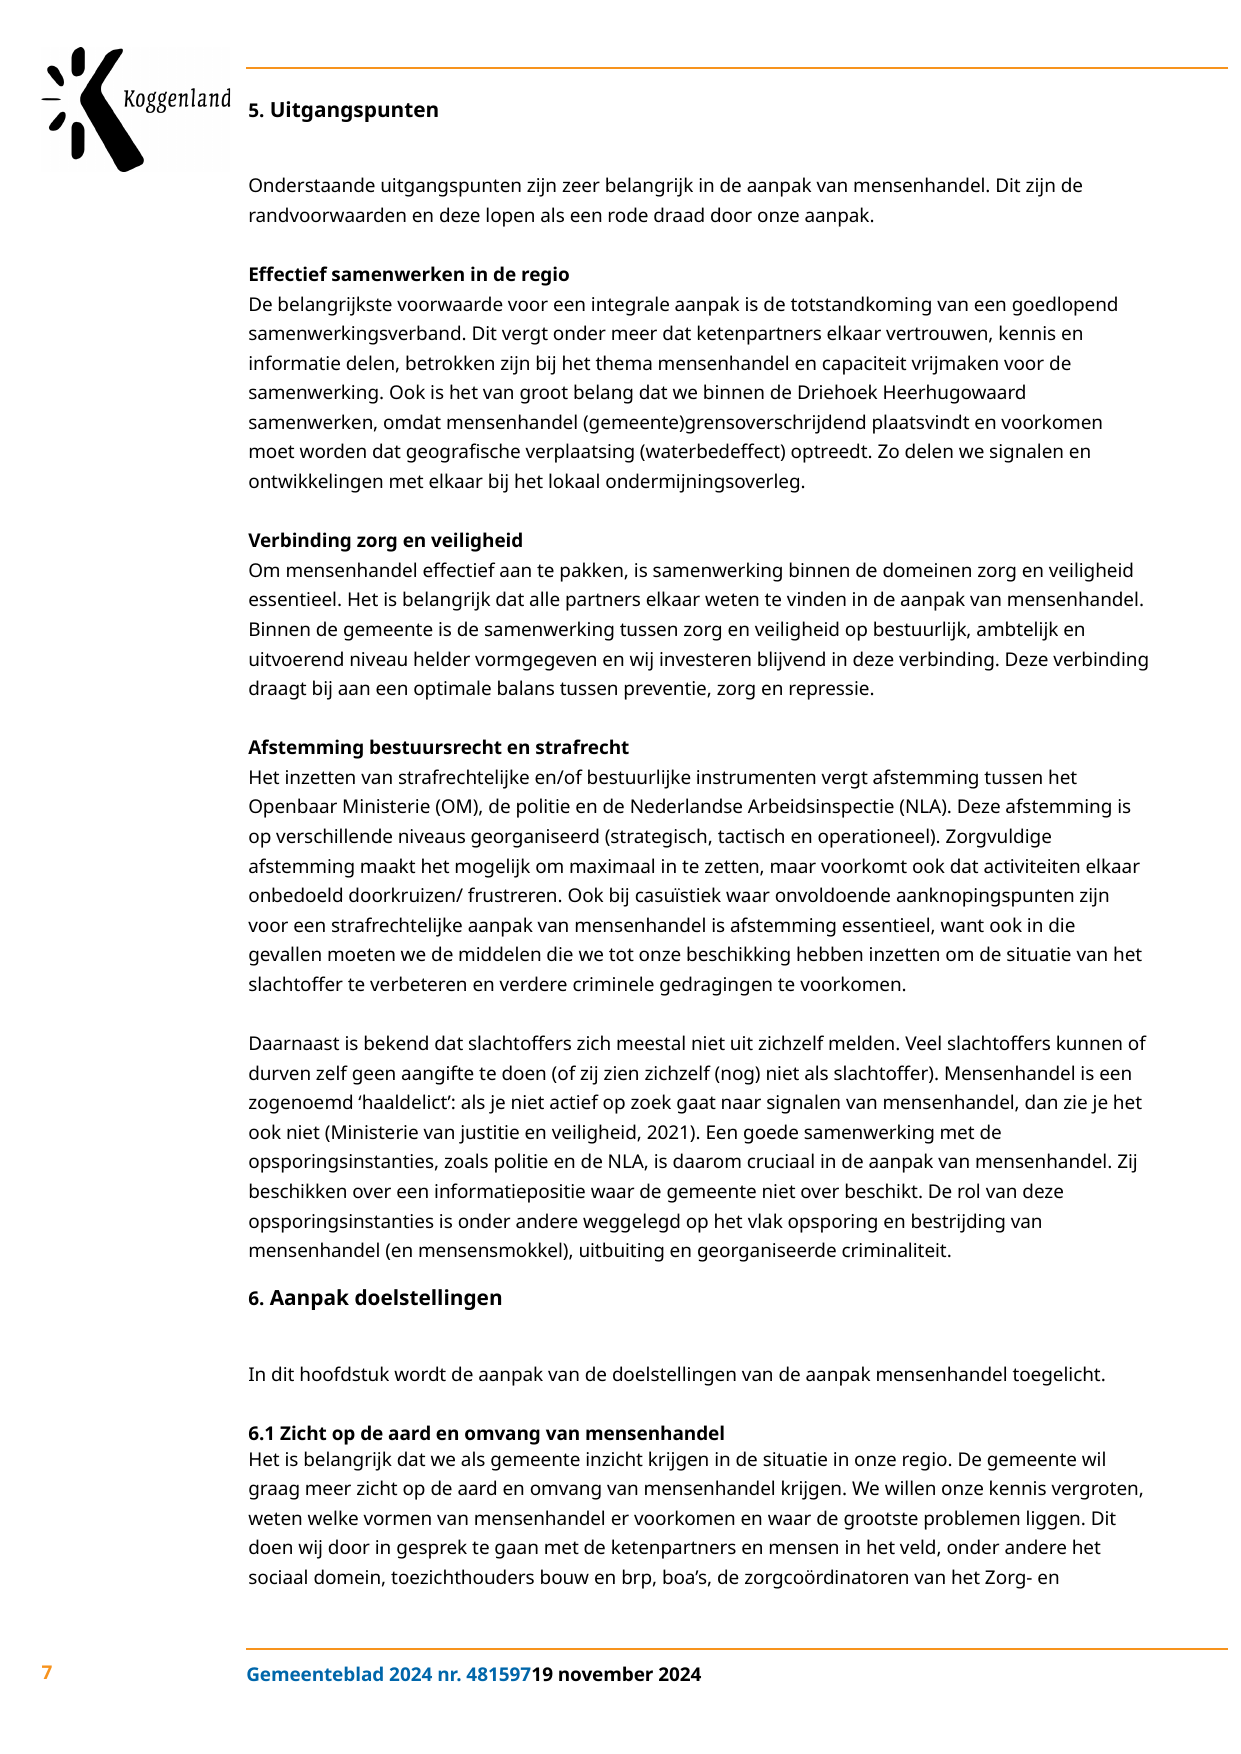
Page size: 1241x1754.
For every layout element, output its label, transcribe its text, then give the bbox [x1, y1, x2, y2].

picture [41, 47, 231, 172]
text 6. Aanpak doelstellingen [248, 1283, 1152, 1312]
text Onderstaande uitgangspunten zijn zeer belangrijk in de aanpak van mensenhandel. Dit zijn de randvoorwaarden en deze lopen als een rode draad door onze aanpak. [248, 172, 1152, 228]
text Afstemming bestuursrecht en strafrecht [248, 734, 1152, 760]
text Daarnaast is bekend dat slachtoffers zich meestal niet uit zichzelf melden. Veel slachtoffers kunnen of durven zelf geen aangifte te doen (of zij zien zichzelf (nog) niet als slachtoffer). Mensenhandel is een zogenoemd ‘haaldelict’: als je niet actief op zoek gaat naar signalen van mensenhandel, dan zie je het ook niet (Ministerie van justitie en veiligheid, 2021). Een goede samenwerking met de opsporingsinstanties, zoals politie en de NLA, is daarom cruciaal in de aanpak van mensenhandel. Zij beschikken over een informatiepositie waar de gemeente niet over beschikt. De rol van deze opsporingsinstanties is onder andere weggelegd op het vlak opsporing en bestrijding van mensenhandel (en mensensmokkel), uitbuiting en georganiseerde criminaliteit. [248, 1030, 1152, 1263]
text 5. Uitgangspunten [248, 95, 1152, 123]
text De belangrijkste voorwaarde voor een integrale aanpak is de totstandkoming van een goedlopend samenwerkingsverband. Dit vergt onder meer dat ketenpartners elkaar vertrouwen, kennis en informatie delen, betrokken zijn bij het thema mensenhandel en capaciteit vrijmaken voor de samenwerking. Ook is het van groot belang dat we binnen de Driehoek Heerhugowaard samenwerken, omdat mensenhandel (gemeente)grensoverschrijdend plaatsvindt en voorkomen moet worden dat geografische verplaatsing (waterbedeffect) optreedt. Zo delen we signalen en ontwikkelingen met elkaar bij het lokaal ondermijningsoverleg. [248, 291, 1152, 494]
text Om mensenhandel effectief aan te pakken, is samenwerking binnen de domeinen zorg en veiligheid essentieel. Het is belangrijk dat alle partners elkaar weten te vinden in de aanpak van mensenhandel. Binnen de gemeente is de samenwerking tussen zorg en veiligheid op bestuurlijk, ambtelijk en uitvoerend niveau helder vormgegeven en wij investeren blijvend in deze verbinding. Deze verbinding draagt bij aan een optimale balans tussen preventie, zorg en repressie. [248, 557, 1152, 701]
text Het is belangrijk dat we als gemeente inzicht krijgen in de situatie in onze regio. De gemeente wil graag meer zicht op de aard en omvang van mensenhandel krijgen. We willen onze kennis vergroten, weten welke vormen van mensenhandel er voorkomen en waar de grootste problemen liggen. Dit doen wij door in gesprek te gaan met de ketenpartners en mensen in het veld, onder andere het sociaal domein, toezichthouders bouw en brp, boa’s, de zorgcoördinatoren van het Zorg- en [248, 1446, 1152, 1590]
text Het inzetten van strafrechtelijke en/of bestuurlijke instrumenten vergt afstemming tussen het Openbaar Ministerie (OM), de politie en de Nederlandse Arbeidsinspectie (NLA). Deze afstemming is op verschillende niveaus georganiseerd (strategisch, tactisch en operationeel). Zorgvuldige afstemming maakt het mogelijk om maximaal in te zetten, maar voorkomt ook dat activiteiten elkaar onbedoeld doorkruizen/ frustreren. Ook bij casuïstiek waar onvoldoende aanknopingspunten zijn voor een strafrechtelijke aanpak van mensenhandel is afstemming essentieel, want ook in die gevallen moeten we de middelen die we tot onze beschikking hebben inzetten om de situatie van het slachtoffer te verbeteren en verdere criminele gedragingen te voorkomen. [248, 764, 1152, 997]
text Verbinding zorg en veiligheid [248, 527, 1152, 553]
text Effectief samenwerken in de regio [248, 261, 1152, 287]
text 6.1 Zicht op de aard en omvang van mensenhandel [248, 1420, 1152, 1446]
text In dit hoofdstuk wordt de aanpak van de doelstellingen van de aanpak mensenhandel toegelicht. [248, 1361, 1152, 1387]
